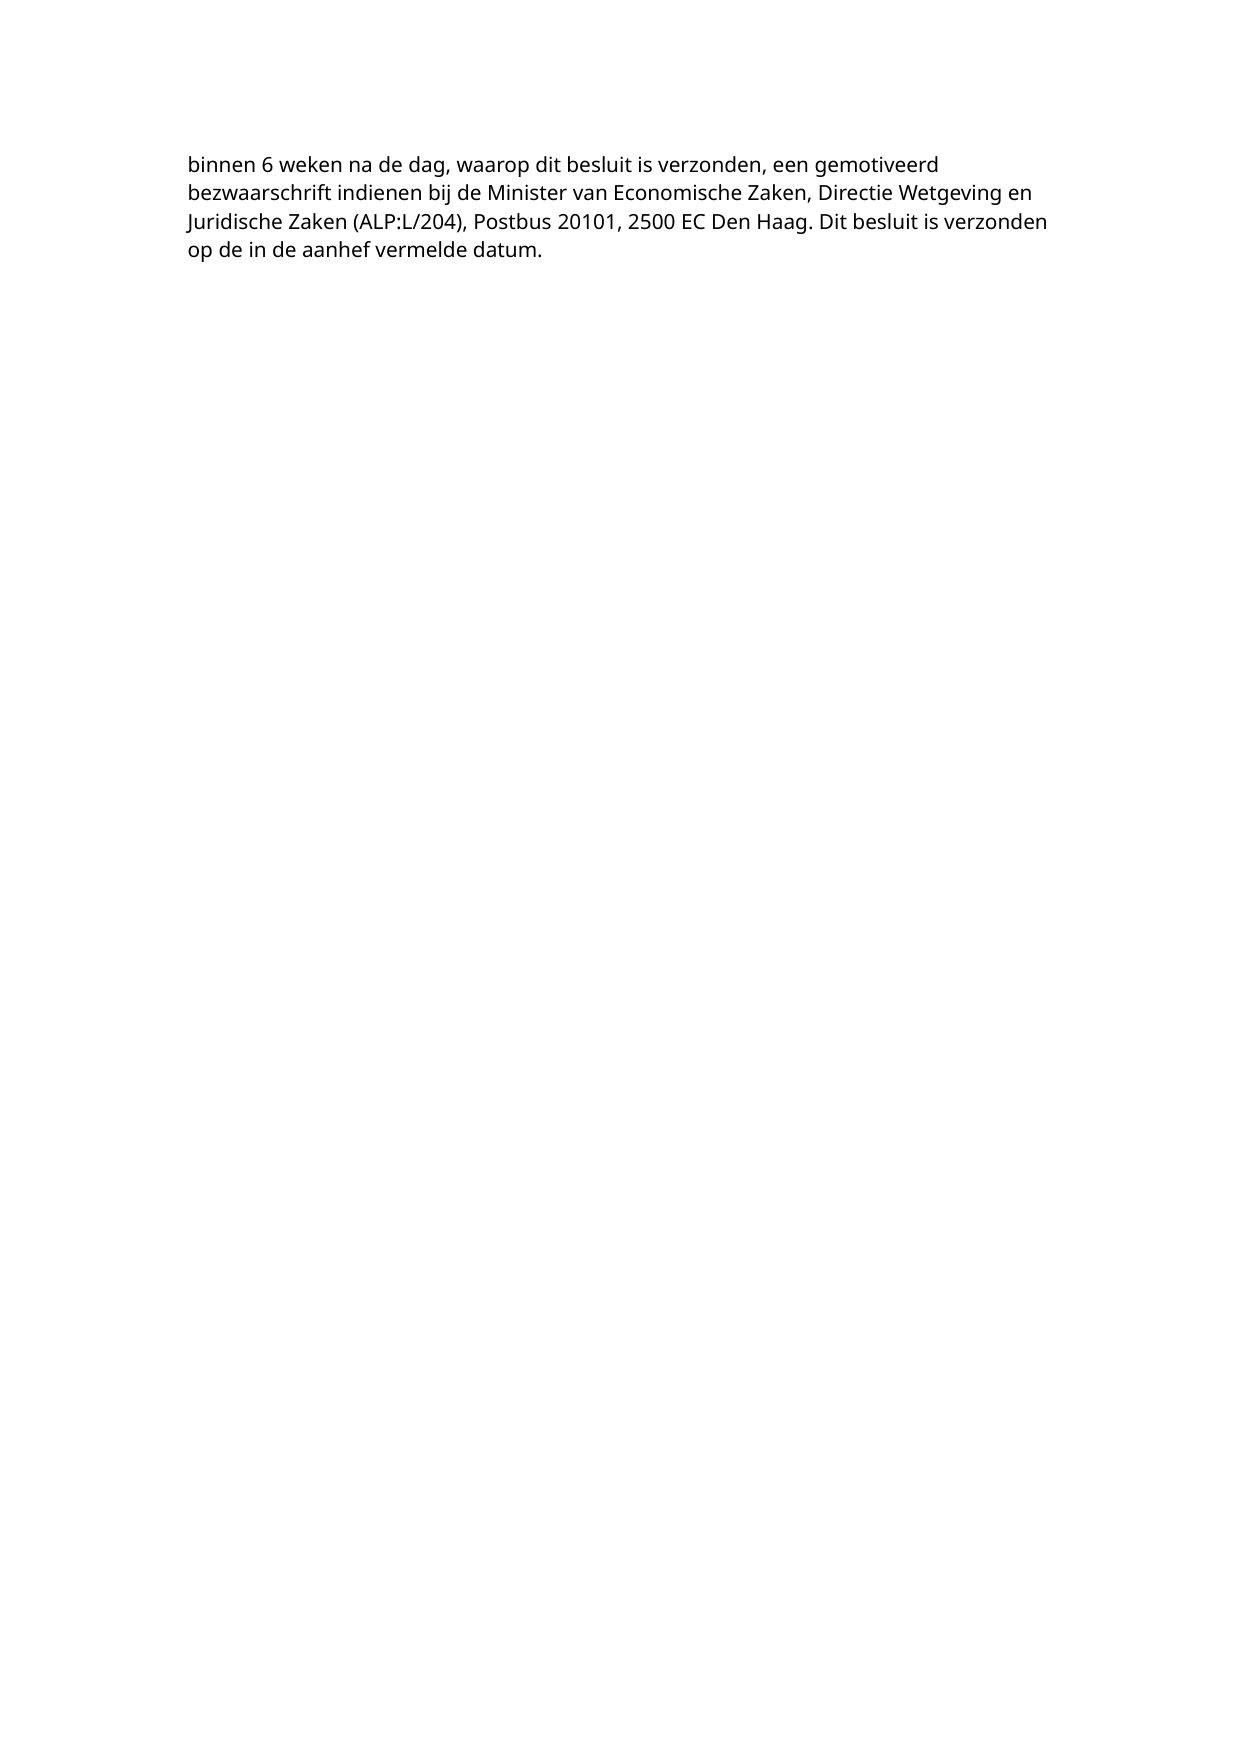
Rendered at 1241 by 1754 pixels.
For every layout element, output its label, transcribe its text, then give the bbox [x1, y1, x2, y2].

text binnen 6 weken na de dag, waarop dit besluit is verzonden, een gemotiveerd bezwaarschrift indienen bij de Minister van Economische Zaken, Directie Wetgeving en Juridische Zaken (ALP:L/204), Postbus 20101, 2500 EC Den Haag. Dit besluit is verzonden op de in de aanhef vermelde datum. [187, 150, 1053, 264]
